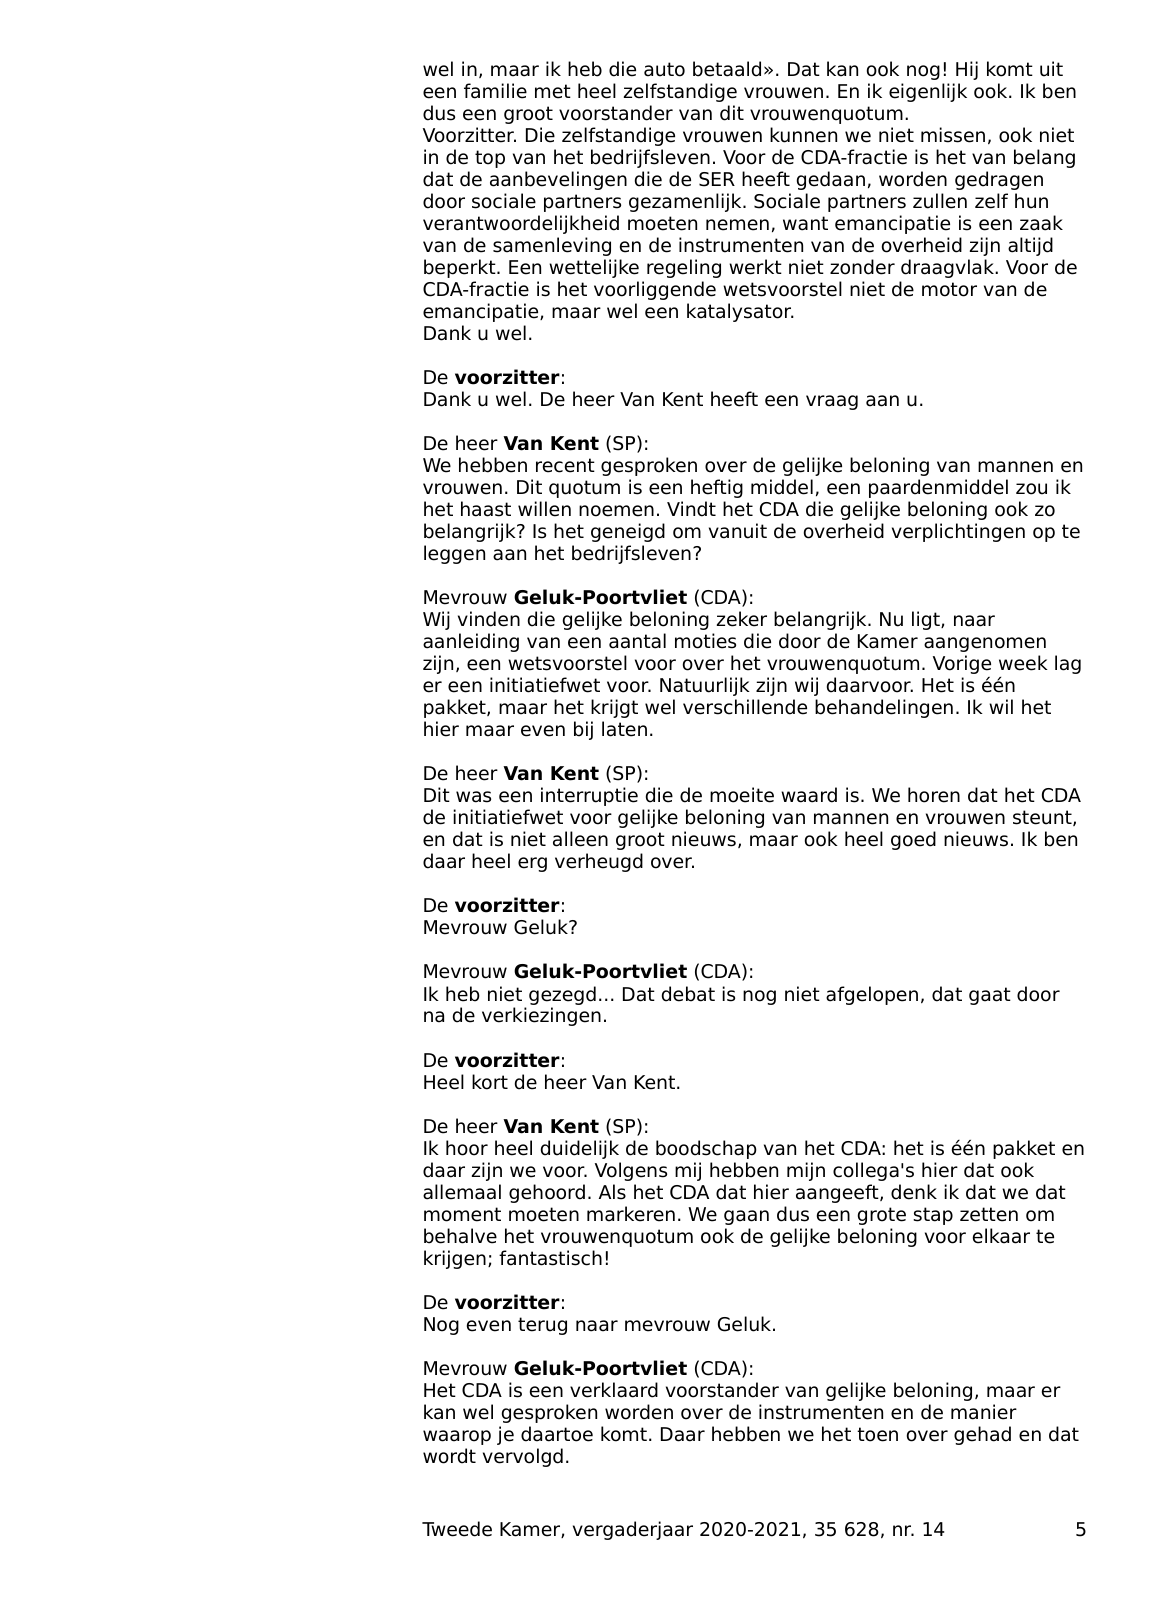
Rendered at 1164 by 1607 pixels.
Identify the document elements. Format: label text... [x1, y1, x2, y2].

text Dit was een interruptie die de moeite waard is. We horen dat het CDA de initiatiefwet voor gelijke beloning van mannen en vrouwen steunt, en dat is niet alleen groot nieuws, maar ook heel goed nieuws. Ik ben daar heel erg verheugd over. [422, 785, 1087, 873]
text Heel kort de heer Van Kent. [422, 1072, 1087, 1093]
text Dank u wel. De heer Van Kent heeft een vraag aan u. [422, 389, 1087, 411]
text De voorzitter: [422, 1292, 1087, 1314]
text wel in, maar ik heb die auto betaald». Dat kan ook nog! Hij komt uit een familie met heel zelfstandige vrouwen. En ik eigenlijk ook. Ik ben dus een groot voorstander van dit vrouwenquotum. [422, 59, 1087, 125]
text Mevrouw Geluk? [422, 917, 1087, 939]
text De heer Van Kent (SP): [422, 433, 1087, 455]
text De voorzitter: [422, 895, 1087, 917]
text Nog even terug naar mevrouw Geluk. [422, 1314, 1087, 1336]
text Mevrouw Geluk-Poortvliet (CDA): [422, 587, 1087, 609]
text De heer Van Kent (SP): [422, 1116, 1087, 1138]
text Ik hoor heel duidelijk de boodschap van het CDA: het is één pakket en daar zijn we voor. Volgens mij hebben mijn collega's hier dat ook allemaal gehoord. Als het CDA dat hier aangeeft, denk ik dat we dat moment moeten markeren. We gaan dus een grote stap zetten om behalve het vrouwenquotum ook de gelijke beloning voor elkaar te krijgen; fantastisch! [422, 1138, 1087, 1269]
text Het CDA is een verklaard voorstander van gelijke beloning, maar er kan wel gesproken worden over de instrumenten en de manier waarop je daartoe komt. Daar hebben we het toen over gehad en dat wordt vervolgd. [422, 1380, 1087, 1468]
text De voorzitter: [422, 1049, 1087, 1072]
text De voorzitter: [422, 367, 1087, 389]
text Mevrouw Geluk-Poortvliet (CDA): [422, 1358, 1087, 1380]
text We hebben recent gesproken over de gelijke beloning van mannen en vrouwen. Dit quotum is een heftig middel, een paardenmiddel zou ik het haast willen noemen. Vindt het CDA die gelijke beloning ook zo belangrijk? Is het geneigd om vanuit de overheid verplichtingen op te leggen aan het bedrijfsleven? [422, 455, 1087, 565]
text Ik heb niet gezegd... Dat debat is nog niet afgelopen, dat gaat door na de verkiezingen. [422, 983, 1087, 1027]
text Wij vinden die gelijke beloning zeker belangrijk. Nu ligt, naar aanleiding van een aantal moties die door de Kamer aangenomen zijn, een wetsvoorstel voor over het vrouwenquotum. Vorige week lag er een initiatiefwet voor. Natuurlijk zijn wij daarvoor. Het is één pakket, maar het krijgt wel verschillende behandelingen. Ik wil het hier maar even bij laten. [422, 609, 1087, 741]
text Dank u wel. [422, 323, 1087, 345]
text De heer Van Kent (SP): [422, 763, 1087, 785]
text Mevrouw Geluk-Poortvliet (CDA): [422, 961, 1087, 983]
text Voorzitter. Die zelfstandige vrouwen kunnen we niet missen, ook niet in de top van het bedrijfsleven. Voor de CDA-fractie is het van belang dat de aanbevelingen die de SER heeft gedaan, worden gedragen door sociale partners gezamenlijk. Sociale partners zullen zelf hun verantwoordelijkheid moeten nemen, want emancipatie is een zaak van de samenleving en de instrumenten van de overheid zijn altijd beperkt. Een wettelijke regeling werkt niet zonder draagvlak. Voor de CDA-fractie is het voorliggende wetsvoorstel niet de motor van de emancipatie, maar wel een katalysator. [422, 125, 1087, 323]
